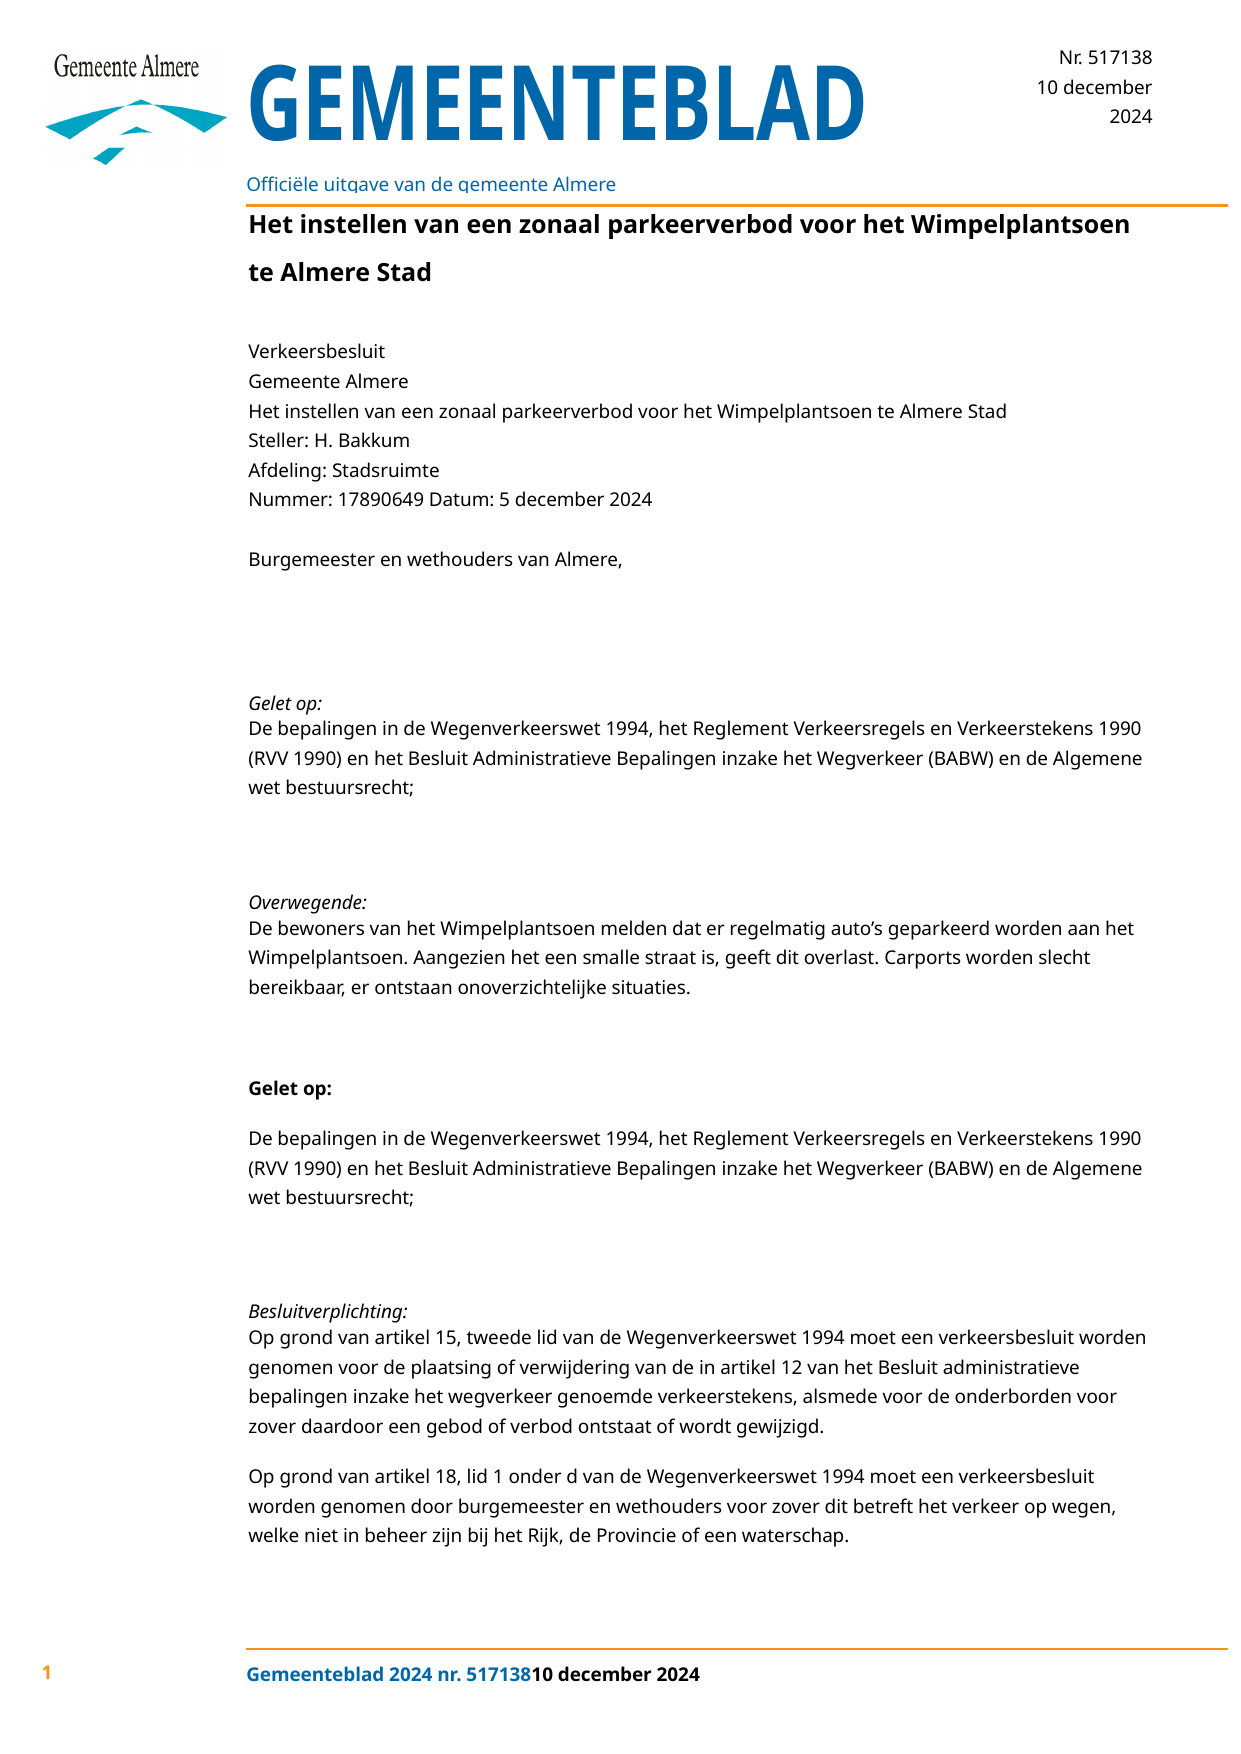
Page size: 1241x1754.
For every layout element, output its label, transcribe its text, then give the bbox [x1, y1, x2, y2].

text Het instellen van een zonaal parkeerverbod voor het Wimpelplantsoen te Almere Stad [248, 207, 1152, 288]
text Overwegende: [248, 889, 1152, 915]
text Burgemeester en wethouders van Almere, [248, 546, 1152, 571]
text Steller: H. Bakkum [248, 427, 1152, 453]
text Besluitverplichting: [248, 1299, 1152, 1324]
text Afdeling: Stadsruimte [248, 457, 1152, 483]
text Gelet op: [248, 690, 1152, 715]
text De bepalingen in de Wegenverkeerswet 1994, het Reglement Verkeersregels en Verkeerstekens 1990 (RVV 1990) en het Besluit Administratieve Bepalingen inzake het Wegverkeer (BABW) en de Algemene wet bestuursrecht; [248, 715, 1152, 800]
text Op grond van artikel 15, tweede lid van de Wegenverkeerswet 1994 moet een verkeersbesluit worden genomen voor de plaatsing of verwijdering van de in artikel 12 van het Besluit administratieve bepalingen inzake het wegverkeer genoemde verkeerstekens, alsmede voor de onderborden voor zover daardoor een gebod of verbod ontstaat of wordt gewijzigd. [248, 1324, 1152, 1439]
text Op grond van artikel 18, lid 1 onder d van de Wegenverkeerswet 1994 moet een verkeersbesluit worden genomen door burgemeester en wethouders voor zover dit betreft het verkeer op wegen, welke niet in beheer zijn bij het Rijk, de Provincie of een waterschap. [248, 1463, 1152, 1548]
text Gemeente Almere [248, 368, 1152, 394]
text Het instellen van een zonaal parkeerverbod voor het Wimpelplantsoen te Almere Stad [248, 398, 1152, 423]
text De bewoners van het Wimpelplantsoen melden dat er regelmatig auto’s geparkeerd worden aan het Wimpelplantsoen. Aangezien het een smalle straat is, geeft dit overlast. Carports worden slecht bereikbaar, er ontstaan onoverzichtelijke situaties. [248, 915, 1152, 999]
text Gelet op: [248, 1075, 1152, 1100]
text Nummer: 17890649 Datum: 5 december 2024 [248, 487, 1152, 512]
picture [41, 47, 231, 172]
text Verkeersbesluit [248, 339, 1152, 364]
text De bepalingen in de Wegenverkeerswet 1994, het Reglement Verkeersregels en Verkeerstekens 1990 (RVV 1990) en het Besluit Administratieve Bepalingen inzake het Wegverkeer (BABW) en de Algemene wet bestuursrecht; [248, 1125, 1152, 1210]
